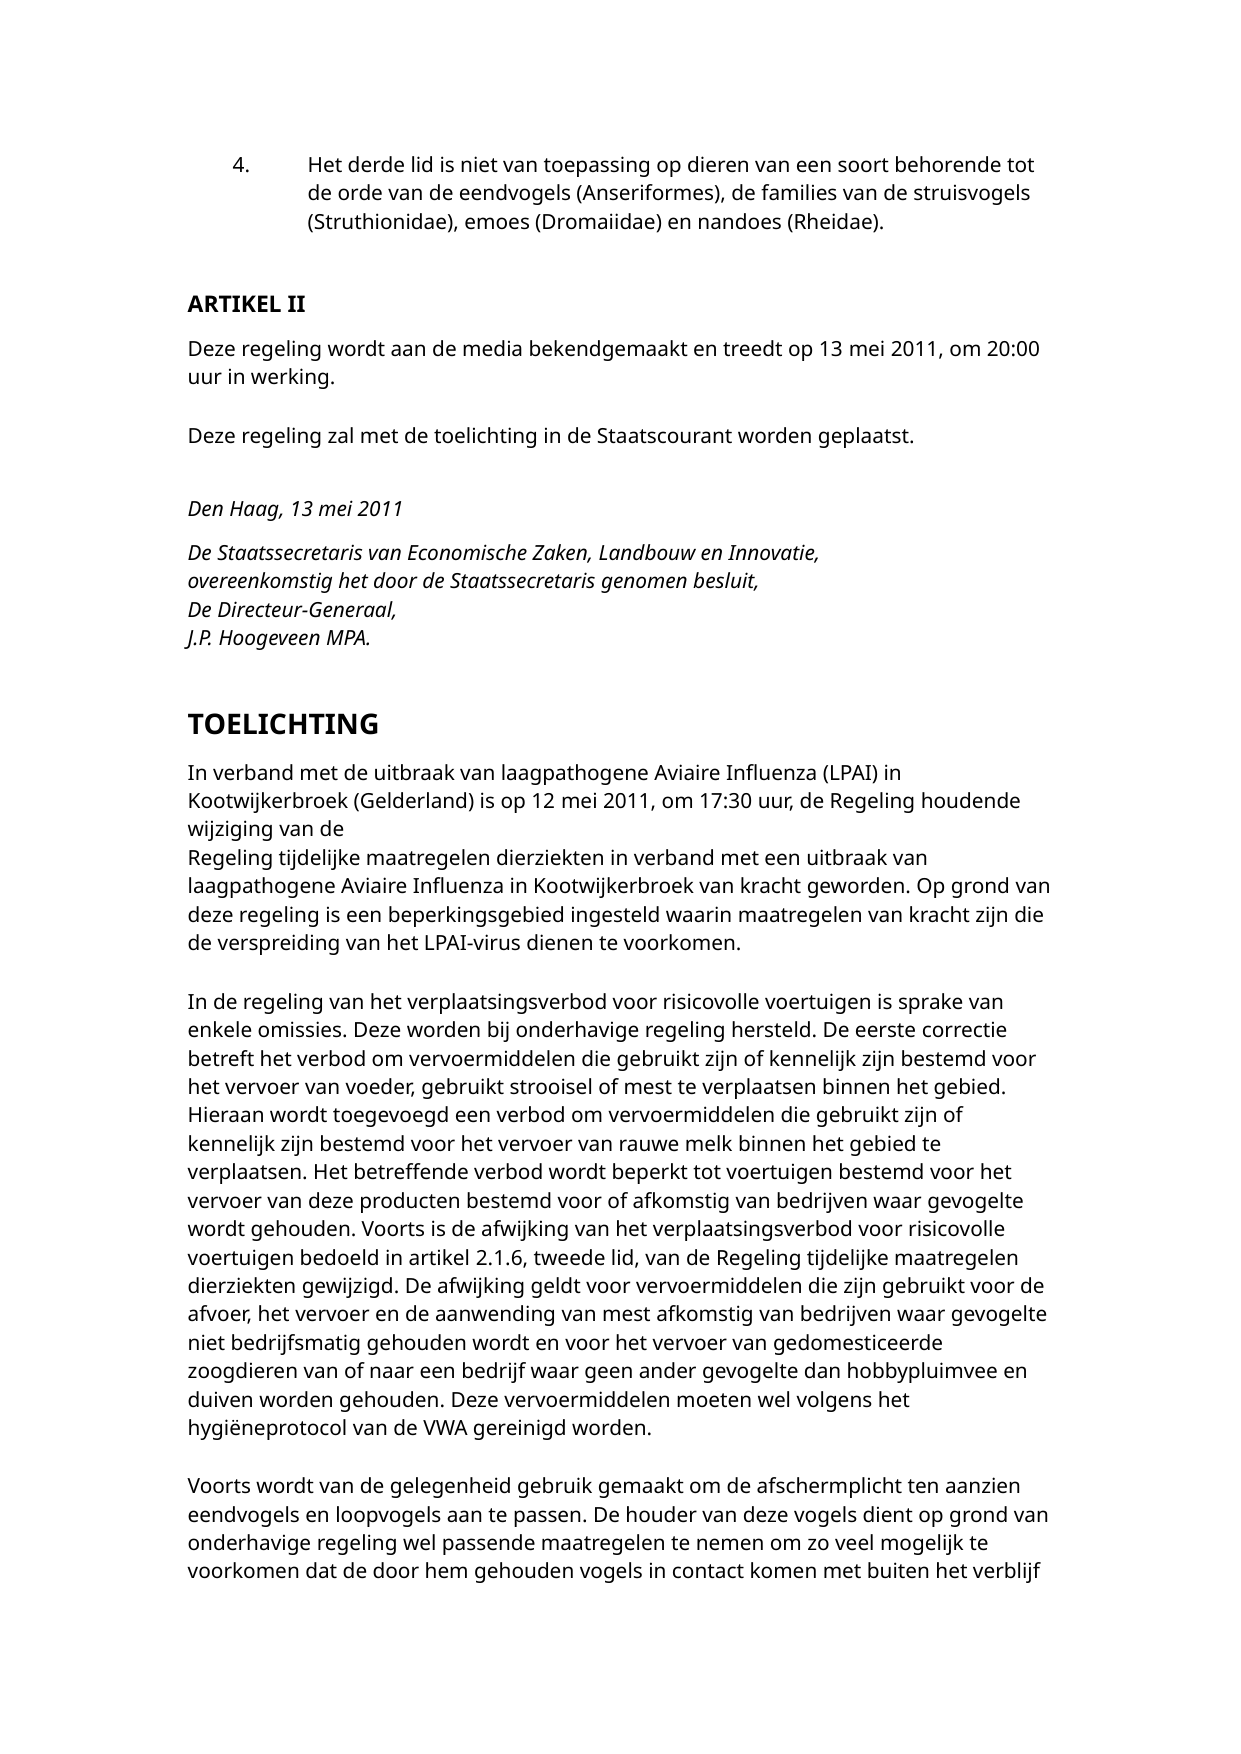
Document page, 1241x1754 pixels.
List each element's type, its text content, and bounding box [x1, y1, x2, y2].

text overeenkomstig het door de Staatssecretaris genomen besluit, [187, 566, 1053, 595]
text Regeling tijdelijke maatregelen dierziekten in verband met een uitbraak van laagpathogene Aviaire Influenza in Kootwijkerbroek van kracht geworden. Op grond van deze regeling is een beperkingsgebied ingesteld waarin maatregelen van kracht zijn die de verspreiding van het LPAI-virus dienen te voorkomen. [187, 843, 1053, 957]
text Deze regeling wordt aan de media bekendgemaakt en treedt op 13 mei 2011, om 20:00 uur in werking. [187, 334, 1053, 391]
text J.P. Hoogeveen MPA. [187, 623, 1053, 652]
text De Staatssecretaris van Economische Zaken, Landbouw en Innovatie, [187, 538, 1053, 566]
subtitle TOELICHTING [187, 704, 1053, 743]
text Den Haag, 13 mei 2011 [187, 494, 1053, 523]
text De Directeur-Generaal, [187, 595, 1053, 623]
subtitle ARTIKEL II [187, 288, 1053, 319]
text Deze regeling zal met de toelichting in de Staatscourant worden geplaatst. [187, 421, 1053, 449]
text Voorts wordt van de gelegenheid gebruik gemaakt om de afschermplicht ten aanzien eendvogels en loopvogels aan te passen. De houder van deze vogels dient op grond van onderhavige regeling wel passende maatregelen te nemen om zo veel mogelijk te voorkomen dat de door hem gehouden vogels in contact komen met buiten het verblijf [187, 1471, 1053, 1585]
list Het derde lid is niet van toepassing op dieren van een soort behorende tot de orde van de eendvogels (Anseriformes), de families van de struisvogels (Struthionidae), emoes (Dromaiidae) en nandoes (Rheidae). [232, 150, 1053, 235]
text In verband met de uitbraak van laagpathogene Aviaire Influenza (LPAI) in Kootwijkerbroek (Gelderland) is op 12 mei 2011, om 17:30 uur, de Regeling houdende wijziging van de [187, 758, 1053, 843]
text In de regeling van het verplaatsingsverbod voor risicovolle voertuigen is sprake van enkele omissies. Deze worden bij onderhavige regeling hersteld. De eerste correctie betreft het verbod om vervoermiddelen die gebruikt zijn of kennelijk zijn bestemd voor het vervoer van voeder, gebruikt strooisel of mest te verplaatsen binnen het gebied. Hieraan wordt toegevoegd een verbod om vervoermiddelen die gebruikt zijn of kennelijk zijn bestemd voor het vervoer van rauwe melk binnen het gebied te verplaatsen. Het betreffende verbod wordt beperkt tot voertuigen bestemd voor het vervoer van deze producten bestemd voor of afkomstig van bedrijven waar gevogelte wordt gehouden. Voorts is de afwijking van het verplaatsingsverbod voor risicovolle voertuigen bedoeld in artikel 2.1.6, tweede lid, van de Regeling tijdelijke maatregelen dierziekten gewijzigd. De afwijking geldt voor vervoermiddelen die zijn gebruikt voor de afvoer, het vervoer en de aanwending van mest afkomstig van bedrijven waar gevogelte niet bedrijfsmatig gehouden wordt en voor het vervoer van gedomesticeerde zoogdieren van of naar een bedrijf waar geen ander gevogelte dan hobbypluimvee en duiven worden gehouden. Deze vervoermiddelen moeten wel volgens het hygiëneprotocol van de VWA gereinigd worden. [187, 987, 1053, 1442]
